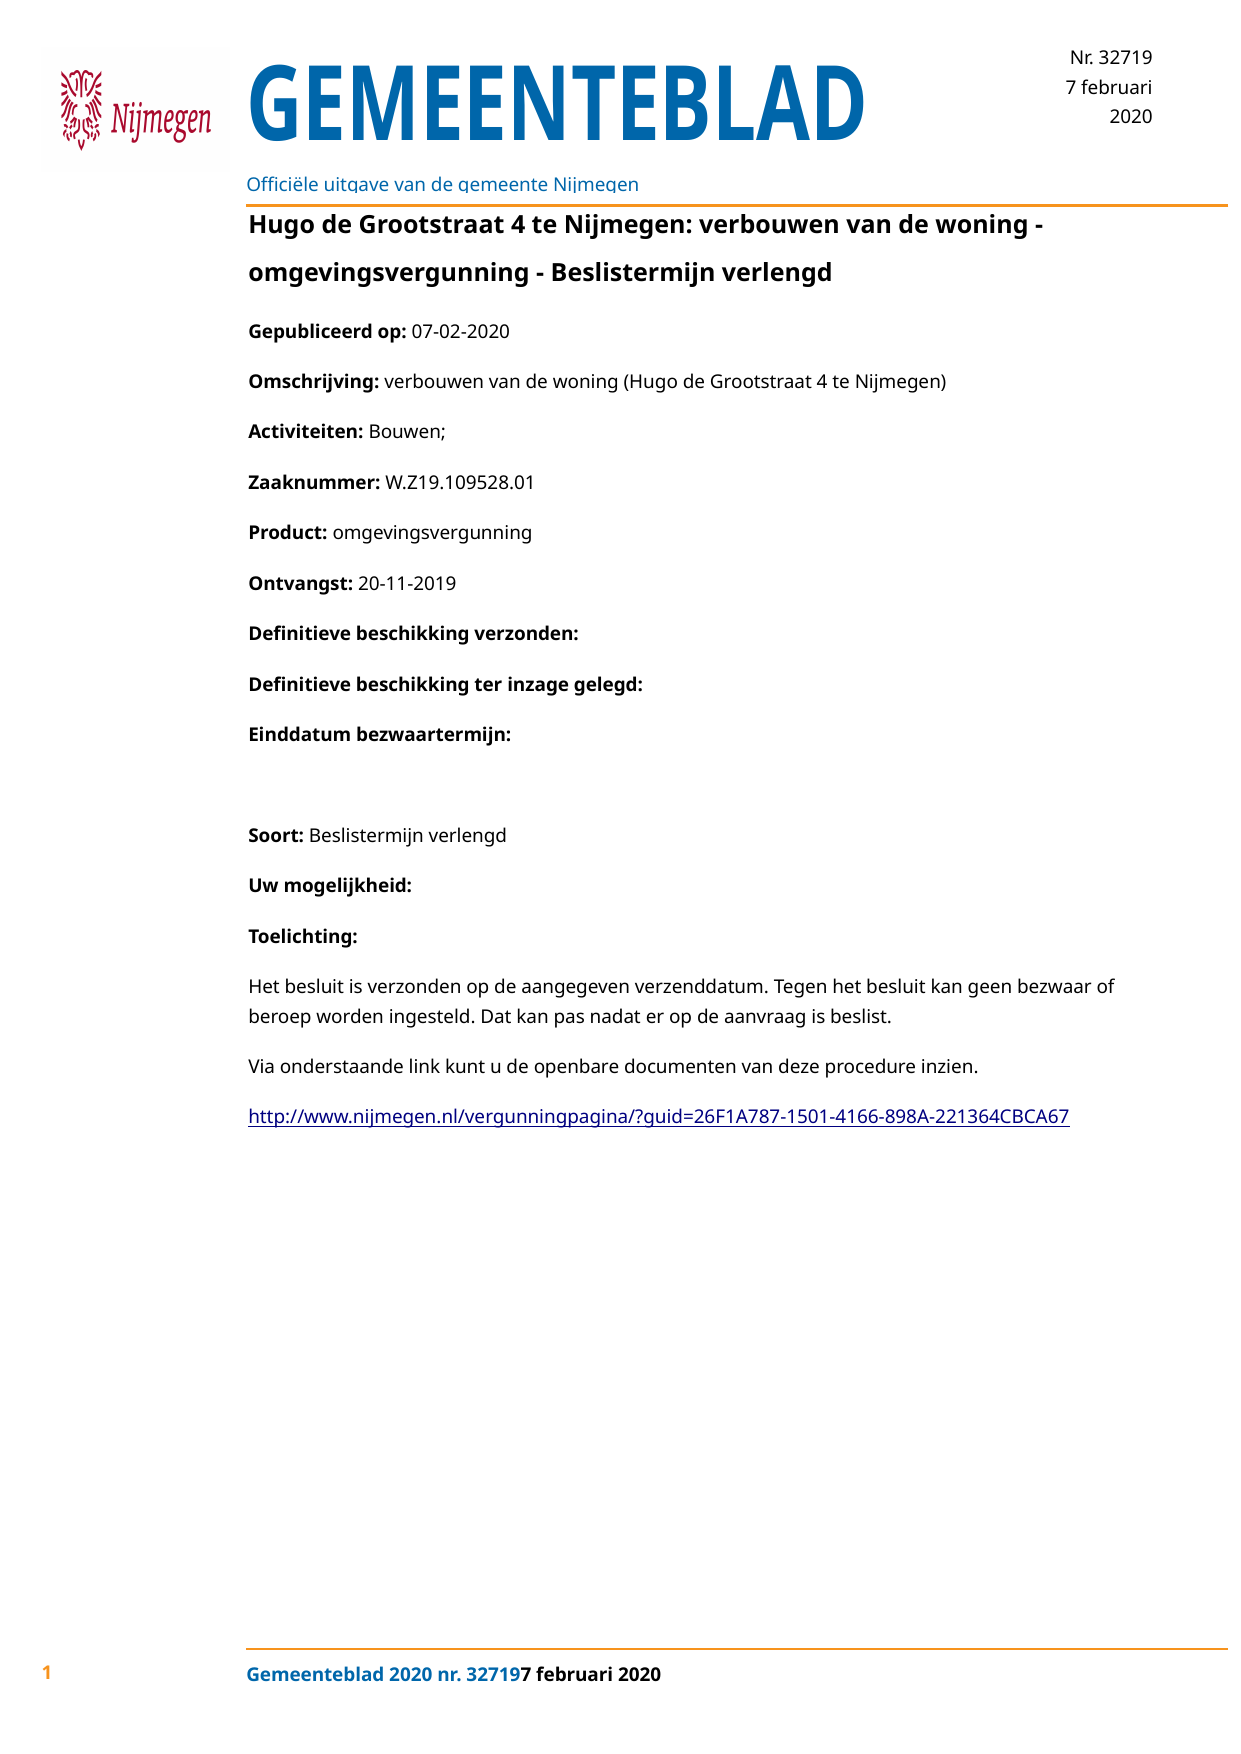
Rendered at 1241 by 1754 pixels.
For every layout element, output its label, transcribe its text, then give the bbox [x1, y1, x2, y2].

text Gepubliceerd op: 07-02-2020 [248, 318, 1152, 344]
text Zaaknummer: W.Z19.109528.01 [248, 469, 1152, 495]
text Via onderstaande link kunt u de openbare documenten van deze procedure inzien. [248, 1053, 1152, 1079]
text Definitieve beschikking verzonden: [248, 620, 1152, 646]
text http://www.nijmegen.nl/vergunningpagina/?guid=26F1A787-1501-4166-898A-221364CBCA67 [248, 1104, 1152, 1129]
text Activiteiten: Bouwen; [248, 419, 1152, 444]
text Einddatum bezwaartermijn: [248, 721, 1152, 747]
text Omschrijving: verbouwen van de woning (Hugo de Grootstraat 4 te Nijmegen) [248, 368, 1152, 394]
text Ontvangst: 20-11-2019 [248, 570, 1152, 596]
text Het besluit is verzonden op de aangegeven verzenddatum. Tegen het besluit kan geen bezwaar of beroep worden ingesteld. Dat kan pas nadat er op de aanvraag is beslist. [248, 973, 1152, 1029]
picture [41, 47, 231, 172]
text Uw mogelijkheid: [248, 872, 1152, 898]
text Product: omgevingsvergunning [248, 519, 1152, 545]
text Definitieve beschikking ter inzage gelegd: [248, 671, 1152, 697]
text Hugo de Grootstraat 4 te Nijmegen: verbouwen van de woning - omgevingsvergunning - Beslistermijn verlengd [248, 207, 1152, 288]
text Toelichting: [248, 923, 1152, 949]
text Soort: Beslistermijn verlengd [248, 822, 1152, 848]
